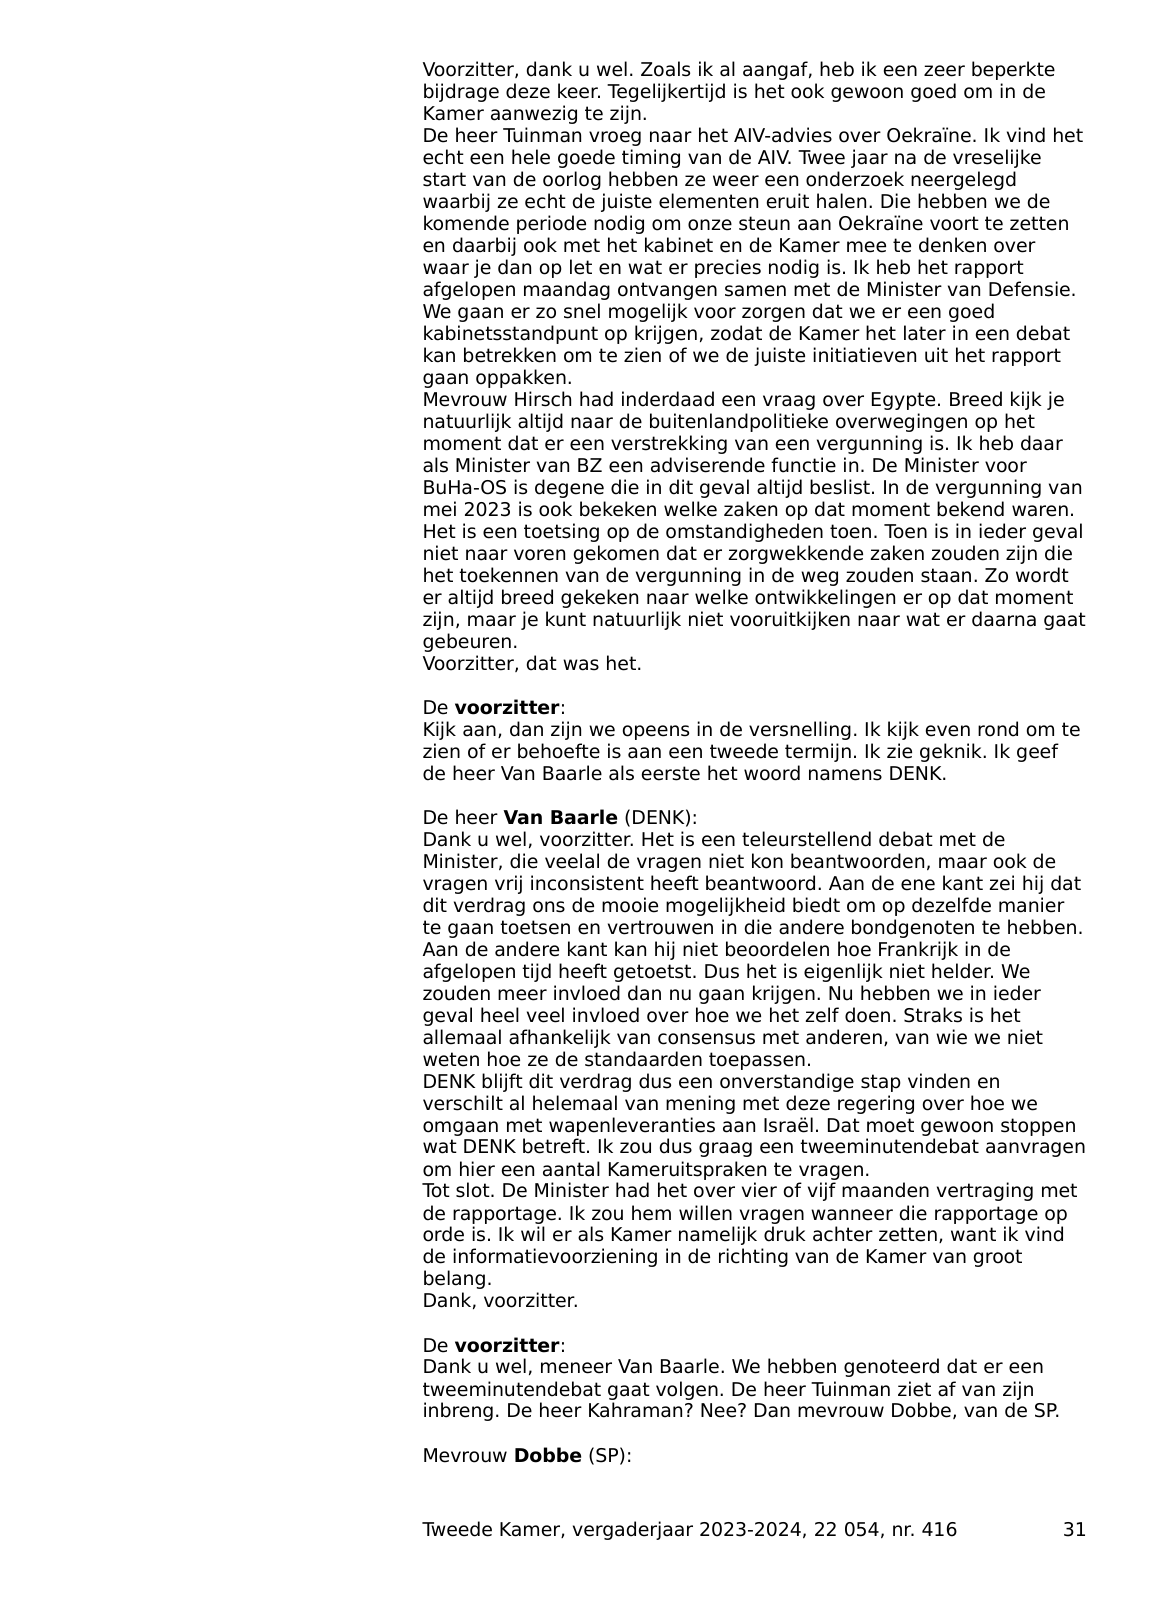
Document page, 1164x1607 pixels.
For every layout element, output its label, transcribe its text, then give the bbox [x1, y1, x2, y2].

text Tot slot. De Minister had het over vier of vijf maanden vertraging met de rapportage. Ik zou hem willen vragen wanneer die rapportage op orde is. Ik wil er als Kamer namelijk druk achter zetten, want ik vind de informatievoorziening in de richting van de Kamer van groot belang. [422, 1180, 1087, 1290]
text Voorzitter, dat was het. [422, 652, 1087, 674]
text Kijk aan, dan zijn we opeens in de versnelling. Ik kijk even rond om te zien of er behoefte is aan een tweede termijn. Ik zie geknik. Ik geef de heer Van Baarle als eerste het woord namens DENK. [422, 719, 1087, 784]
text Mevrouw Dobbe (SP): [422, 1444, 1087, 1467]
text De heer Van Baarle (DENK): [422, 807, 1087, 829]
text Dank, voorzitter. [422, 1290, 1087, 1312]
text DENK blijft dit verdrag dus een onverstandige stap vinden en verschilt al helemaal van mening met deze regering over hoe we omgaan met wapenleveranties aan Israël. Dat moet gewoon stoppen wat DENK betreft. Ik zou dus graag een tweeminutendebat aanvragen om hier een aantal Kameruitspraken te vragen. [422, 1071, 1087, 1180]
text De voorzitter: [422, 1334, 1087, 1356]
text De voorzitter: [422, 697, 1087, 719]
text De heer Tuinman vroeg naar het AIV-advies over Oekraïne. Ik vind het echt een hele goede timing van de AIV. Twee jaar na de vreselijke start van de oorlog hebben ze weer een onderzoek neergelegd waarbij ze echt de juiste elementen eruit halen. Die hebben we de komende periode nodig om onze steun aan Oekraïne voort te zetten en daarbij ook met het kabinet en de Kamer mee te denken over waar je dan op let en wat er precies nodig is. Ik heb het rapport afgelopen maandag ontvangen samen met de Minister van Defensie. We gaan er zo snel mogelijk voor zorgen dat we er een goed kabinetsstandpunt op krijgen, zodat de Kamer het later in een debat kan betrekken om te zien of we de juiste initiatieven uit het rapport gaan oppakken. [422, 125, 1087, 389]
text Dank u wel, voorzitter. Het is een teleurstellend debat met de Minister, die veelal de vragen niet kon beantwoorden, maar ook de vragen vrij inconsistent heeft beantwoord. Aan de ene kant zei hij dat dit verdrag ons de mooie mogelijkheid biedt om op dezelfde manier te gaan toetsen en vertrouwen in die andere bondgenoten te hebben. Aan de andere kant kan hij niet beoordelen hoe Frankrijk in de afgelopen tijd heeft getoetst. Dus het is eigenlijk niet helder. We zouden meer invloed dan nu gaan krijgen. Nu hebben we in ieder geval heel veel invloed over hoe we het zelf doen. Straks is het allemaal afhankelijk van consensus met anderen, van wie we niet weten hoe ze de standaarden toepassen. [422, 829, 1087, 1071]
text Mevrouw Hirsch had inderdaad een vraag over Egypte. Breed kijk je natuurlijk altijd naar de buitenlandpolitieke overwegingen op het moment dat er een verstrekking van een vergunning is. Ik heb daar als Minister van BZ een adviserende functie in. De Minister voor BuHa-OS is degene die in dit geval altijd beslist. In de vergunning van mei 2023 is ook bekeken welke zaken op dat moment bekend waren. Het is een toetsing op de omstandigheden toen. Toen is in ieder geval niet naar voren gekomen dat er zorgwekkende zaken zouden zijn die het toekennen van de vergunning in de weg zouden staan. Zo wordt er altijd breed gekeken naar welke ontwikkelingen er op dat moment zijn, maar je kunt natuurlijk niet vooruitkijken naar wat er daarna gaat gebeuren. [422, 389, 1087, 652]
text Voorzitter, dank u wel. Zoals ik al aangaf, heb ik een zeer beperkte bijdrage deze keer. Tegelijkertijd is het ook gewoon goed om in de Kamer aanwezig te zijn. [422, 59, 1087, 125]
text Dank u wel, meneer Van Baarle. We hebben genoteerd dat er een tweeminutendebat gaat volgen. De heer Tuinman ziet af van zijn inbreng. De heer Kahraman? Nee? Dan mevrouw Dobbe, van de SP. [422, 1356, 1087, 1422]
